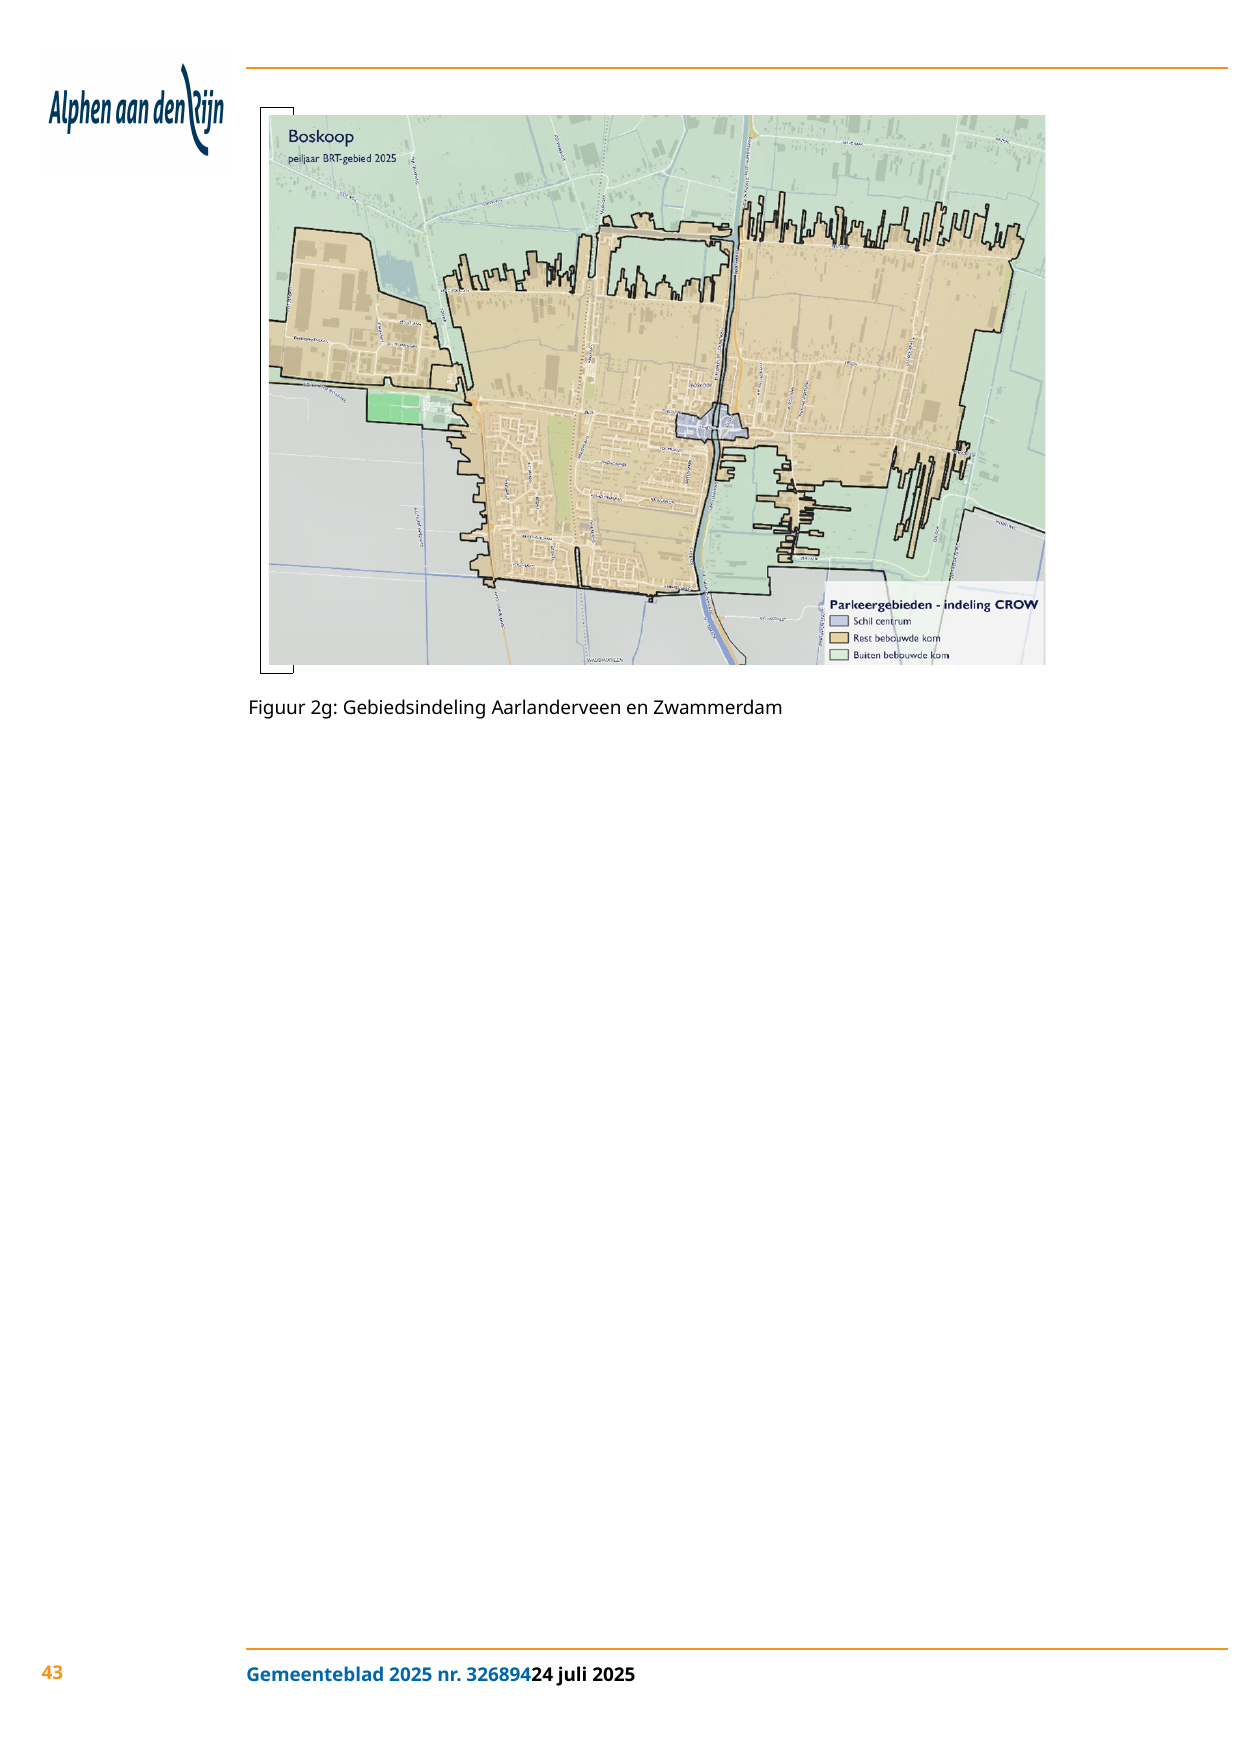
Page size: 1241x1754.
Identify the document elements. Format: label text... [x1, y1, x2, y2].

picture [268, 115, 1046, 665]
text Figuur 2g: Gebiedsindeling Aarlanderveen en Zwammerdam [248, 694, 1152, 720]
picture [41, 47, 231, 172]
